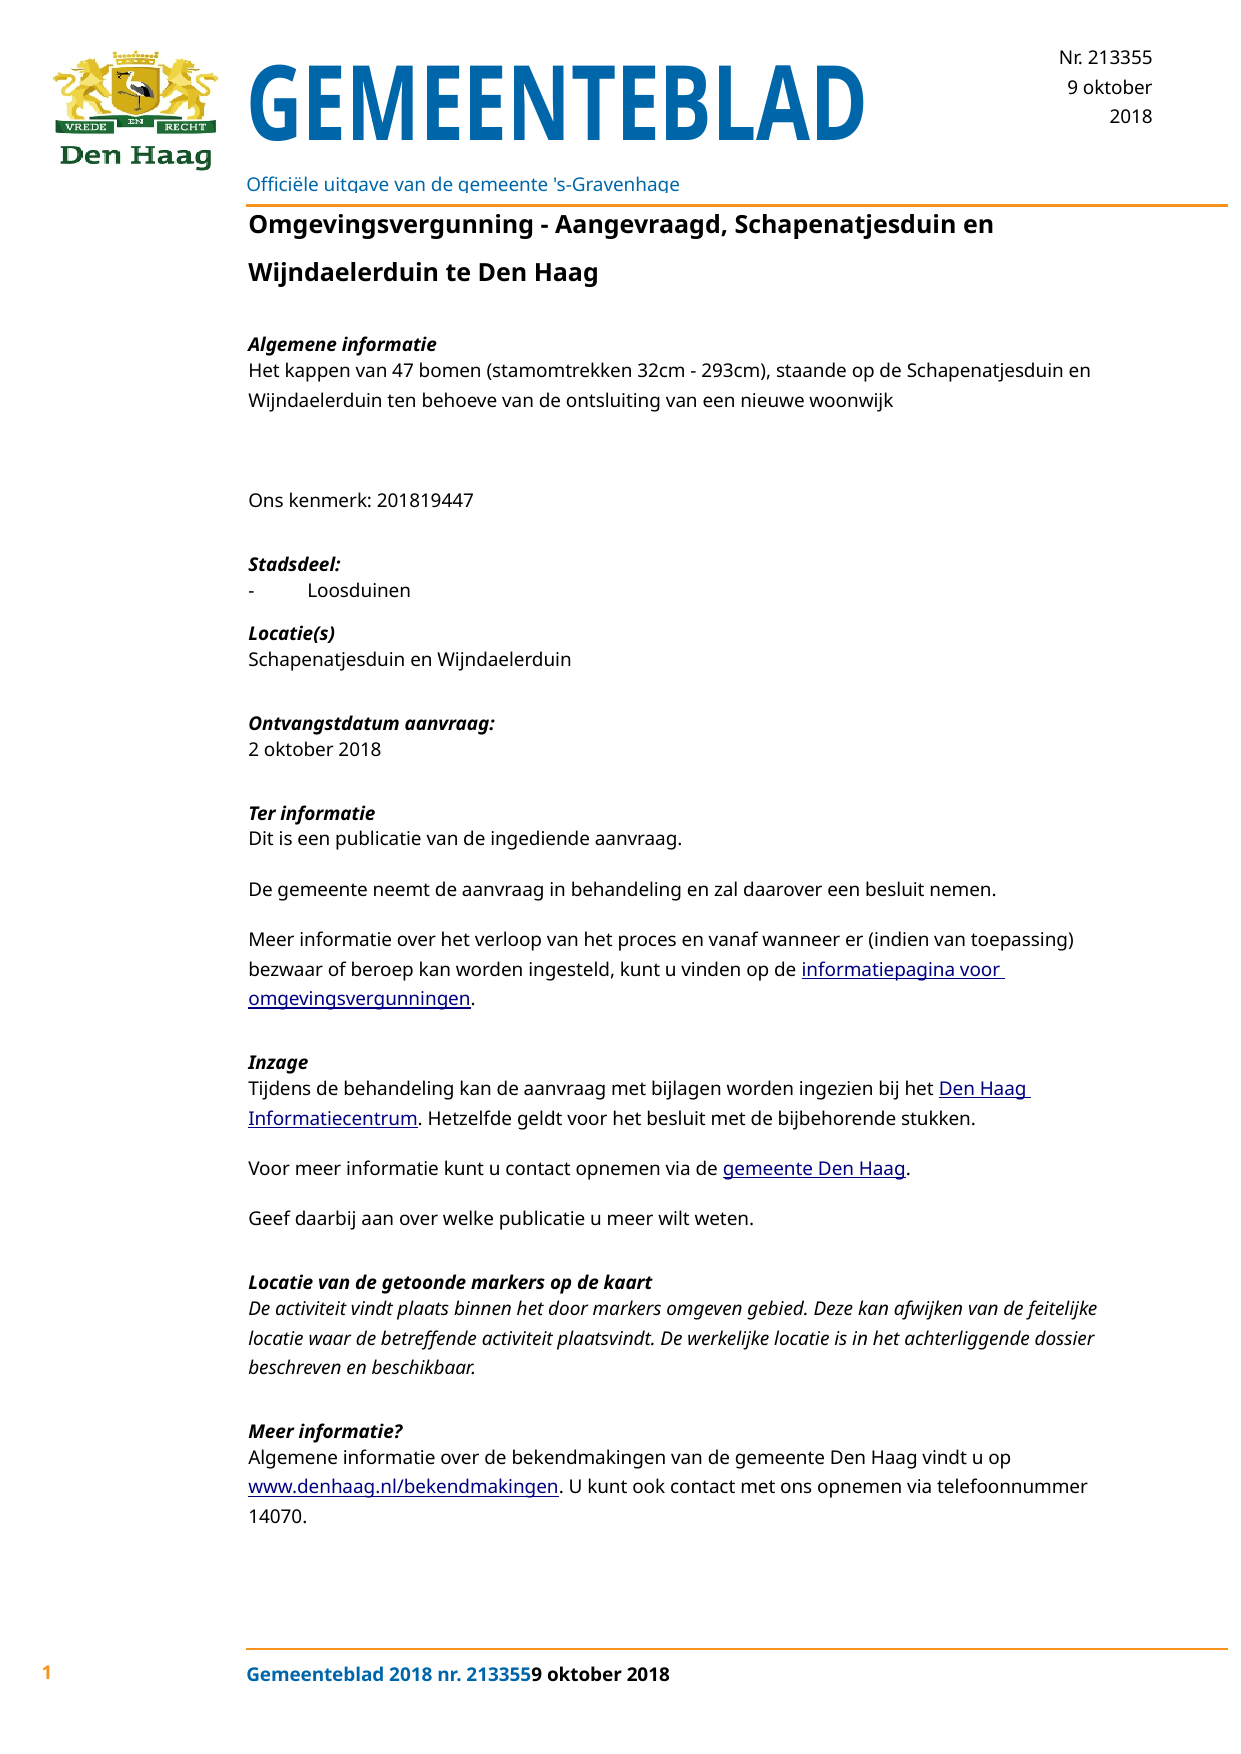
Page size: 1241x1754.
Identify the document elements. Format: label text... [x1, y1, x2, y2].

text Algemene informatie [248, 331, 1152, 357]
text Locatie van de getoonde markers op de kaart [248, 1269, 1152, 1295]
text Ontvangstdatum aanvraag: [248, 710, 1152, 736]
text Het kappen van 47 bomen (stamomtrekken 32cm - 293cm), staande op de Schapenatjesduin en Wijndaelerduin ten behoeve van de ontsluiting van een nieuwe woonwijk [248, 357, 1152, 412]
text Omgevingsvergunning - Aangevraagd, Schapenatjesduin en Wijndaelerduin te Den Haag [248, 207, 1152, 288]
text Dit is een publicatie van de ingediende aanvraag. [248, 826, 1152, 851]
picture [41, 47, 231, 172]
text Locatie(s) [248, 620, 1152, 646]
text Schapenatjesduin en Wijndaelerduin [248, 646, 1152, 672]
text De activiteit vindt plaats binnen het door markers omgeven gebied. Deze kan afwijken van de feitelijke locatie waar de betreffende activiteit plaatsvindt. De werkelijke locatie is in het achterliggende dossier beschreven en beschikbaar. [248, 1295, 1152, 1380]
list Loosduinen [248, 577, 1152, 603]
text Geef daarbij aan over welke publicatie u meer wilt weten. [248, 1206, 1152, 1231]
text Ons kenmerk: 201819447 [248, 488, 1152, 513]
text Stadsdeel: [248, 552, 1152, 577]
text Meer informatie over het verloop van het proces en vanaf wanneer er (indien van toepassing) bezwaar of beroep kan worden ingesteld, kunt u vinden op de informatiepagina voor omgevingsvergunningen. [248, 926, 1152, 1011]
text Meer informatie? [248, 1418, 1152, 1444]
text Voor meer informatie kunt u contact opnemen via de gemeente Den Haag. [248, 1155, 1152, 1181]
text Tijdens de behandeling kan de aanvraag met bijlagen worden ingezien bij het Den Haag Informatiecentrum. Hetzelfde geldt voor het besluit met de bijbehorende stukken. [248, 1075, 1152, 1131]
text 2 oktober 2018 [248, 736, 1152, 762]
text Ter informatie [248, 800, 1152, 826]
text De gemeente neemt de aanvraag in behandeling en zal daarover een besluit nemen. [248, 876, 1152, 902]
text Algemene informatie over de bekendmakingen van de gemeente Den Haag vindt u op www.denhaag.nl/bekendmakingen. U kunt ook contact met ons opnemen via telefoonnummer 14070. [248, 1444, 1152, 1529]
text Inzage [248, 1049, 1152, 1075]
